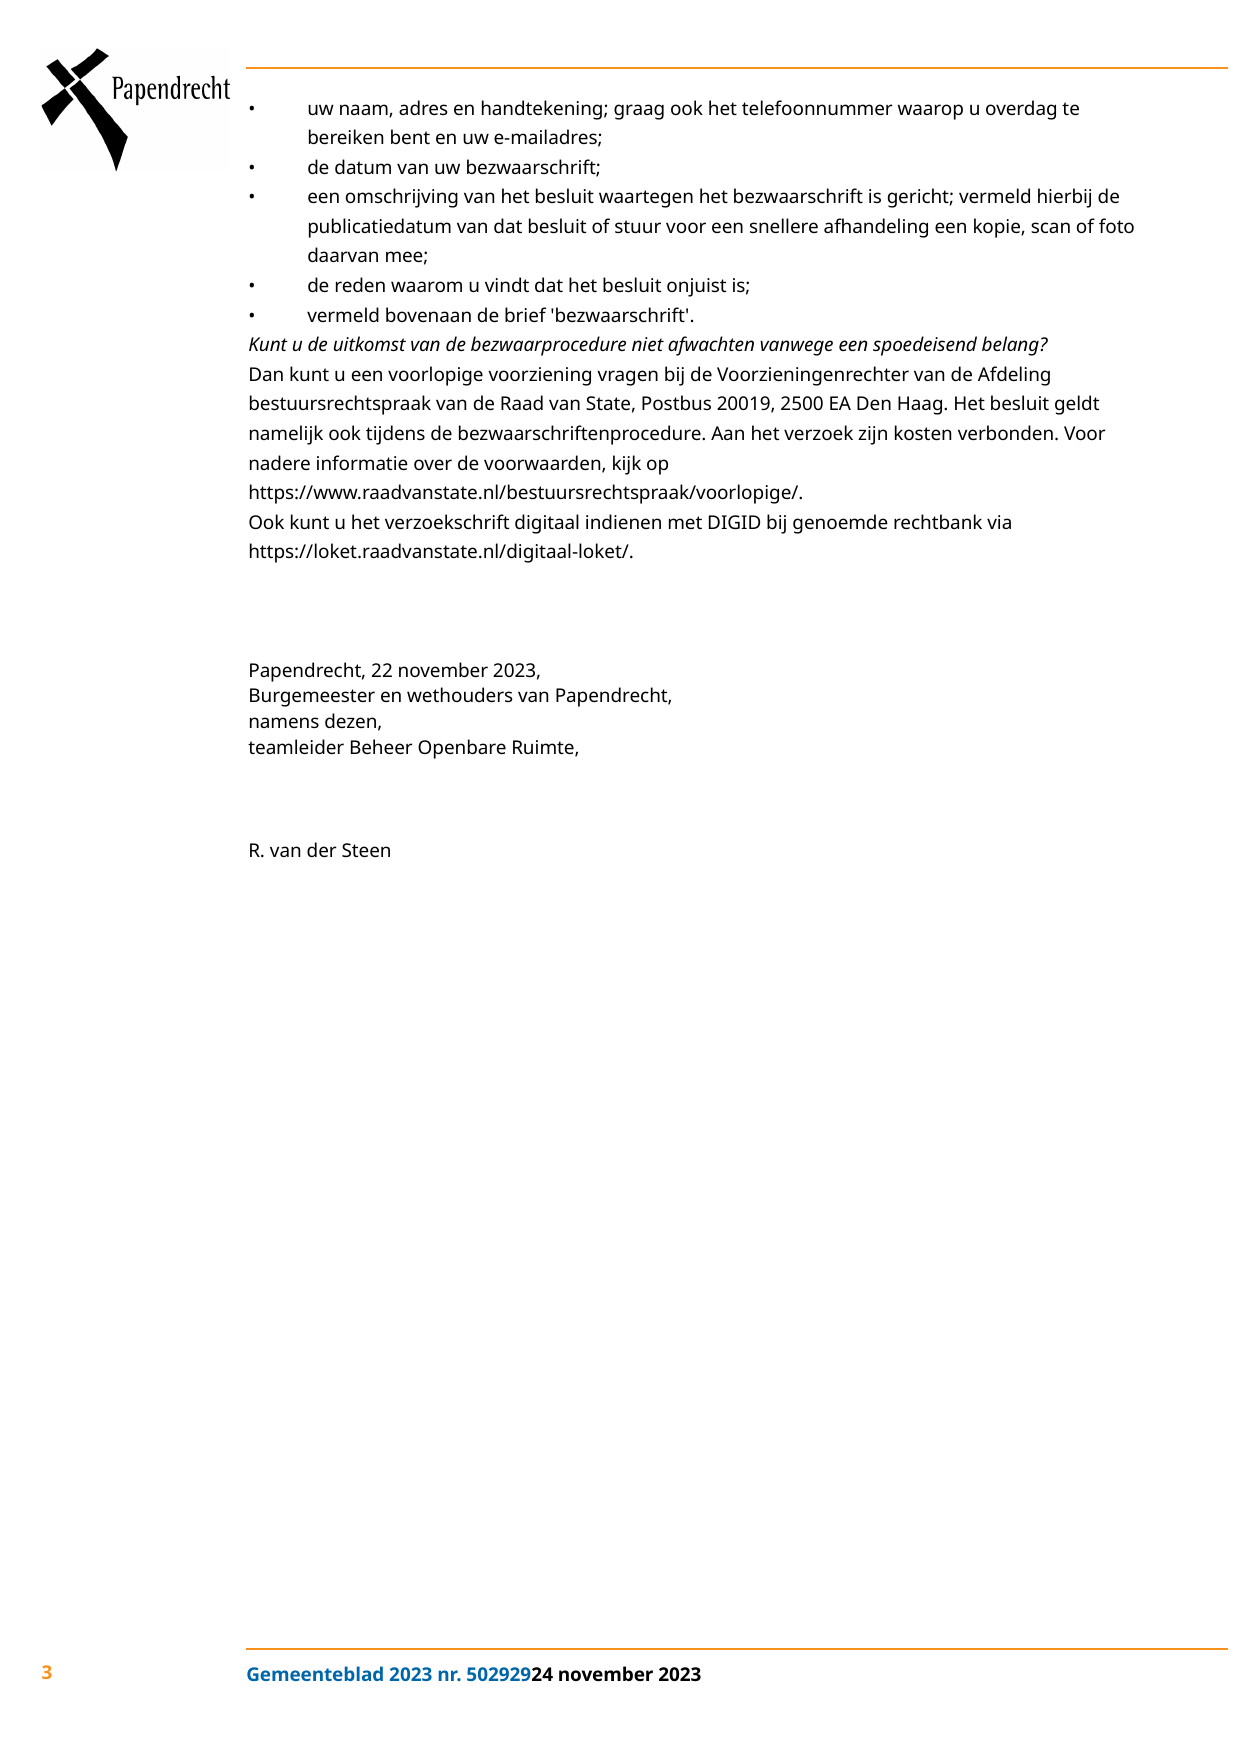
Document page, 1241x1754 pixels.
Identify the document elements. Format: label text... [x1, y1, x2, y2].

picture [41, 47, 231, 172]
text Kunt u de uitkomst van de bezwaarprocedure niet afwachten vanwege een spoedeisend belang? [248, 331, 1152, 357]
text Burgemeester en wethouders van Papendrecht, [248, 683, 1152, 708]
list een omschrijving van het besluit waartegen het bezwaarschrift is gericht; vermeld hierbij de publicatiedatum van dat besluit of stuur voor een snellere afhandeling een kopie, scan of foto daarvan mee; [248, 183, 1152, 268]
list uw naam, adres en handtekening; graag ook het telefoonnummer waarop u overdag te bereiken bent en uw e-mailadres; [248, 95, 1152, 150]
list de reden waarom u vindt dat het besluit onjuist is; [248, 272, 1152, 298]
list de datum van uw bezwaarschrift; [248, 154, 1152, 180]
text R. van der Steen [248, 837, 1152, 863]
text namens dezen, [248, 708, 1152, 734]
text Dan kunt u een voorlopige voorziening vragen bij de Voorzieningenrechter van de Afdeling bestuursrechtspraak van de Raad van State, Postbus 20019, 2500 EA Den Haag. Het besluit geldt namelijk ook tijdens de bezwaarschriftenprocedure. Aan het verzoek zijn kosten verbonden. Voor nadere informatie over de voorwaarden, kijk op https://www.raadvanstate.nl/bestuursrechtspraak/voorlopige/. [248, 361, 1152, 505]
list vermeld bovenaan de brief 'bezwaarschrift'. [248, 302, 1152, 328]
text teamleider Beheer Openbare Ruimte, [248, 734, 1152, 760]
text Papendrecht, 22 november 2023, [248, 657, 1152, 683]
text Ook kunt u het verzoekschrift digitaal indienen met DIGID bij genoemde rechtbank via https://loket.raadvanstate.nl/digitaal-loket/. [248, 509, 1152, 564]
